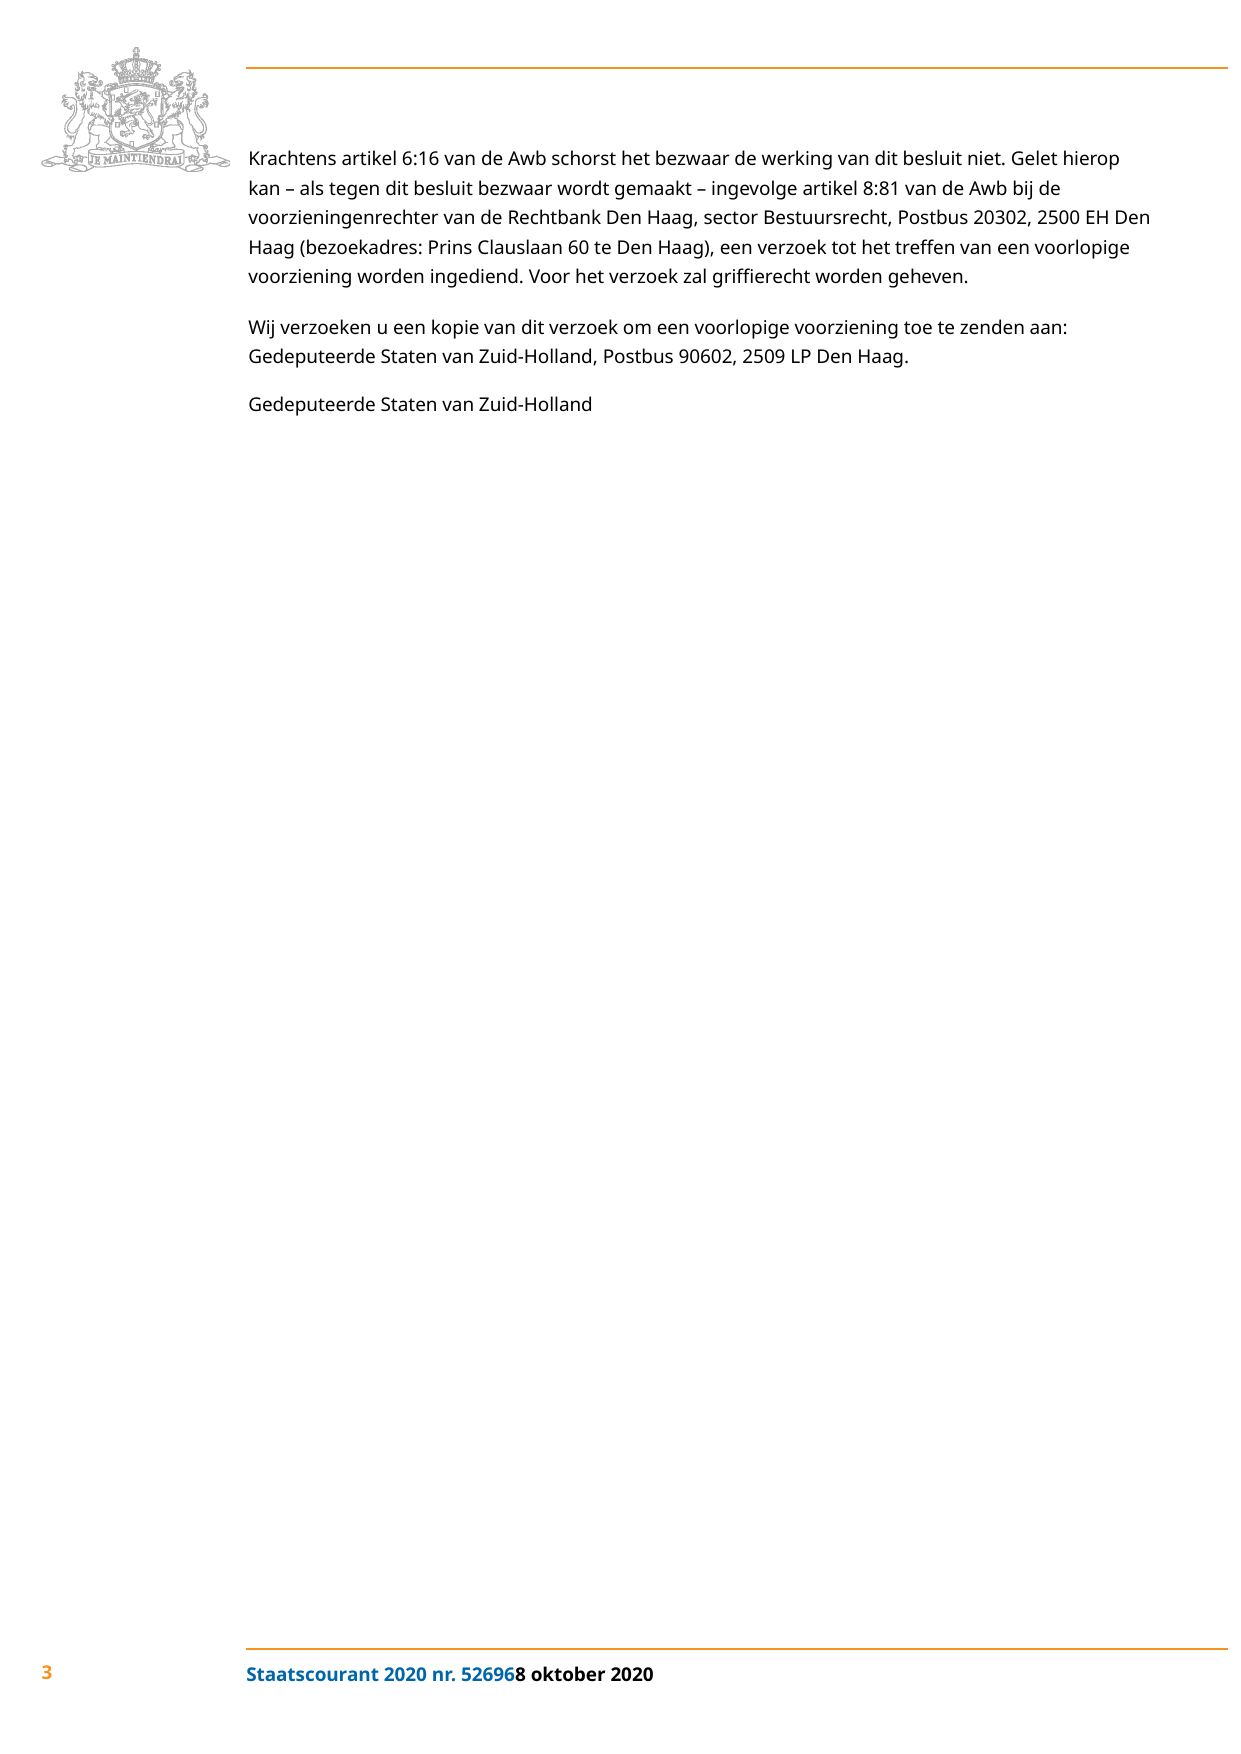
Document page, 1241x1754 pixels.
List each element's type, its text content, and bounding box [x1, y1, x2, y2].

text Wij verzoeken u een kopie van dit verzoek om een voorlopige voorziening toe te zenden aan: Gedeputeerde Staten van Zuid-Holland, Postbus 90602, 2509 LP Den Haag. [248, 314, 1152, 369]
text Krachtens artikel 6:16 van de Awb schorst het bezwaar de werking van dit besluit niet. Gelet hierop kan – als tegen dit besluit bezwaar wordt gemaakt – ingevolge artikel 8:81 van de Awb bij de voorzieningenrechter van de Rechtbank Den Haag, sector Bestuursrecht, Postbus 20302, 2500 EH Den Haag (bezoekadres: Prins Clauslaan 60 te Den Haag), een verzoek tot het treffen van een voorlopige voorziening worden ingediend. Voor het verzoek zal griffierecht worden geheven. [248, 145, 1152, 289]
text Gedeputeerde Staten van Zuid-Holland [248, 391, 1152, 417]
picture [41, 47, 231, 172]
